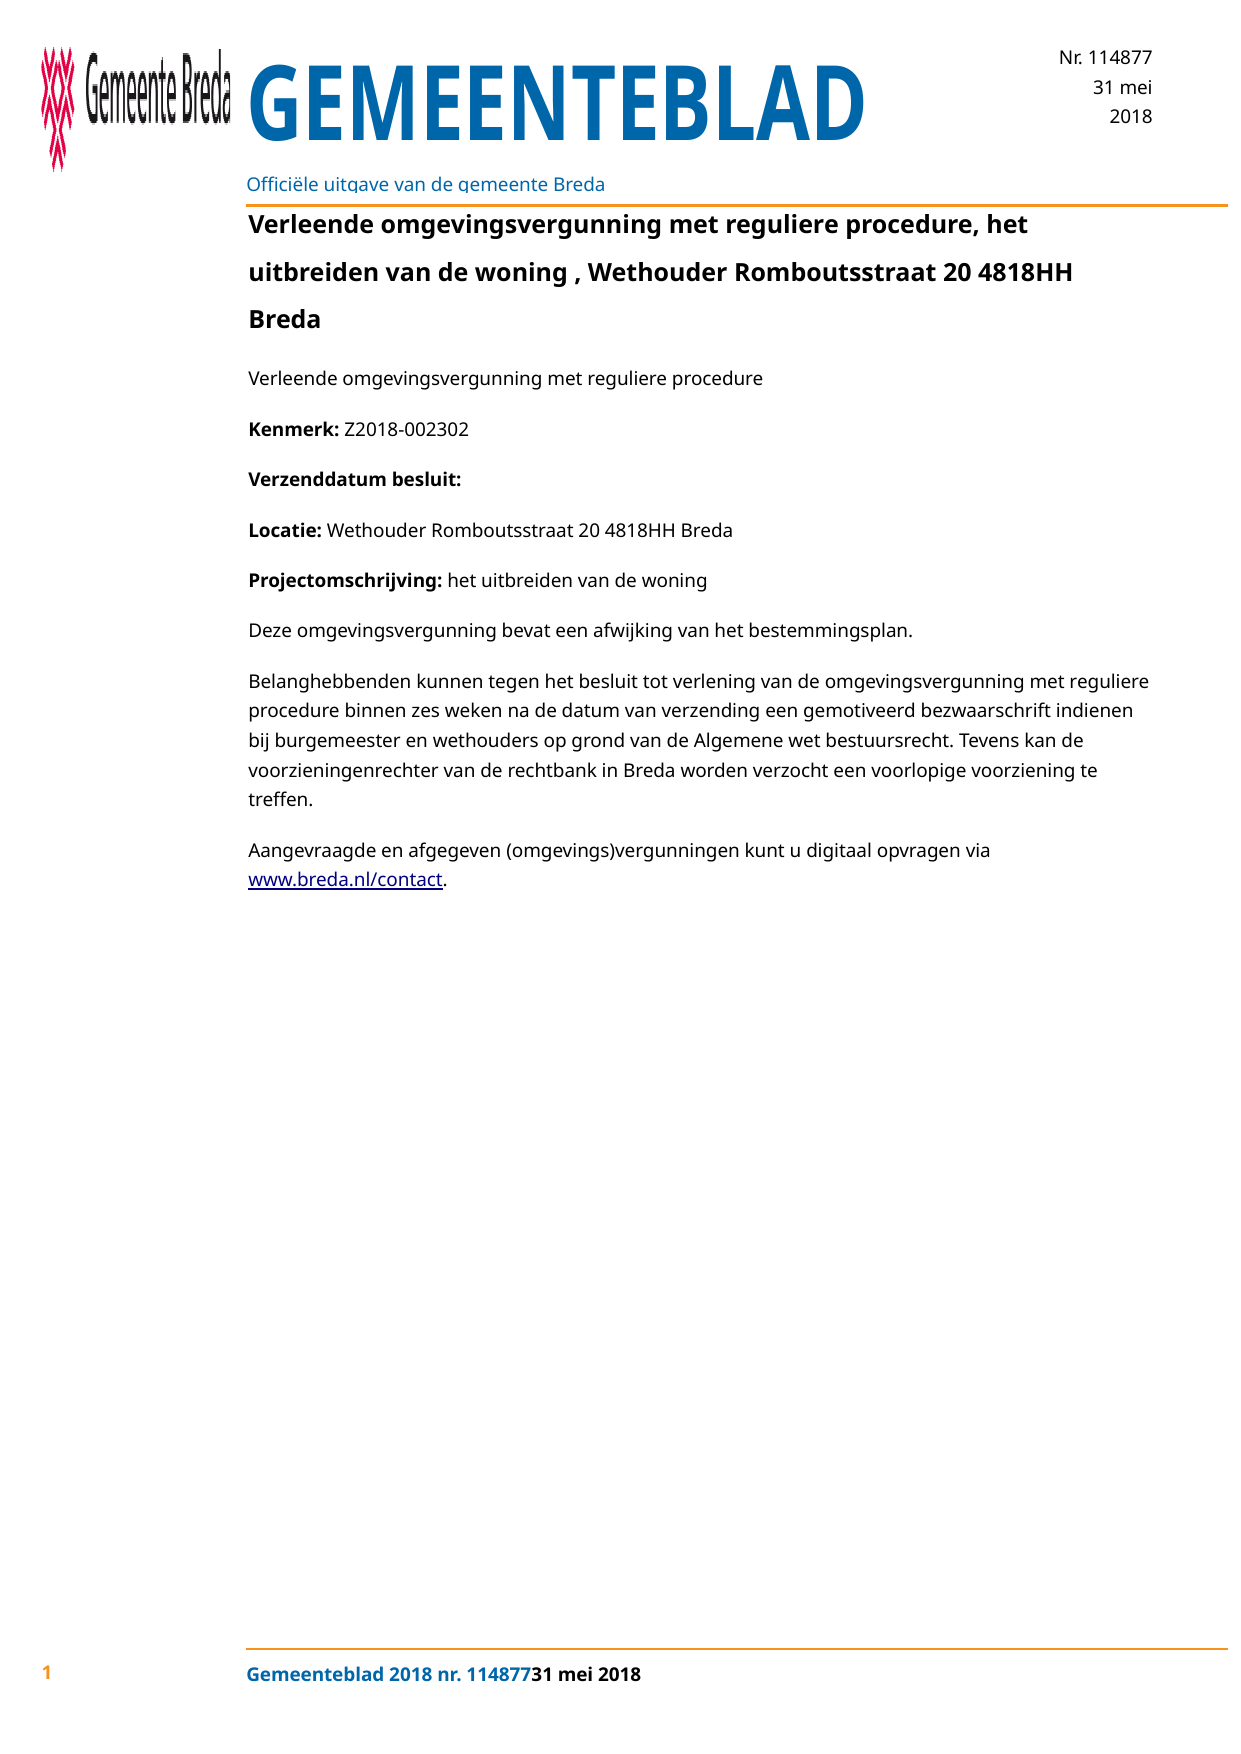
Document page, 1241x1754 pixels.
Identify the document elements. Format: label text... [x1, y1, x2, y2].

text Verleende omgevingsvergunning met reguliere procedure, het uitbreiden van de woning , Wethouder Romboutsstraat 20 4818HH Breda [248, 207, 1152, 336]
text Belanghebbenden kunnen tegen het besluit tot verlening van de omgevingsvergunning met reguliere procedure binnen zes weken na de datum van verzending een gemotiveerd bezwaarschrift indienen bij burgemeester en wethouders op grond van de Algemene wet bestuursrecht. Tevens kan de voorzieningenrechter van de rechtbank in Breda worden verzocht een voorlopige voorziening te treffen. [248, 668, 1152, 812]
text Locatie: Wethouder Romboutsstraat 20 4818HH Breda [248, 517, 1152, 542]
text Verleende omgevingsvergunning met reguliere procedure [248, 366, 1152, 391]
text Kenmerk: Z2018-002302 [248, 416, 1152, 442]
picture [41, 47, 231, 172]
text Deze omgevingsvergunning bevat een afwijking van het bestemmingsplan. [248, 618, 1152, 643]
text Projectomschrijving: het uitbreiden van de woning [248, 567, 1152, 593]
text Verzenddatum besluit: [248, 466, 1152, 492]
text Aangevraagde en afgegeven (omgevings)vergunningen kunt u digitaal opvragen via www.breda.nl/contact. [248, 837, 1152, 892]
